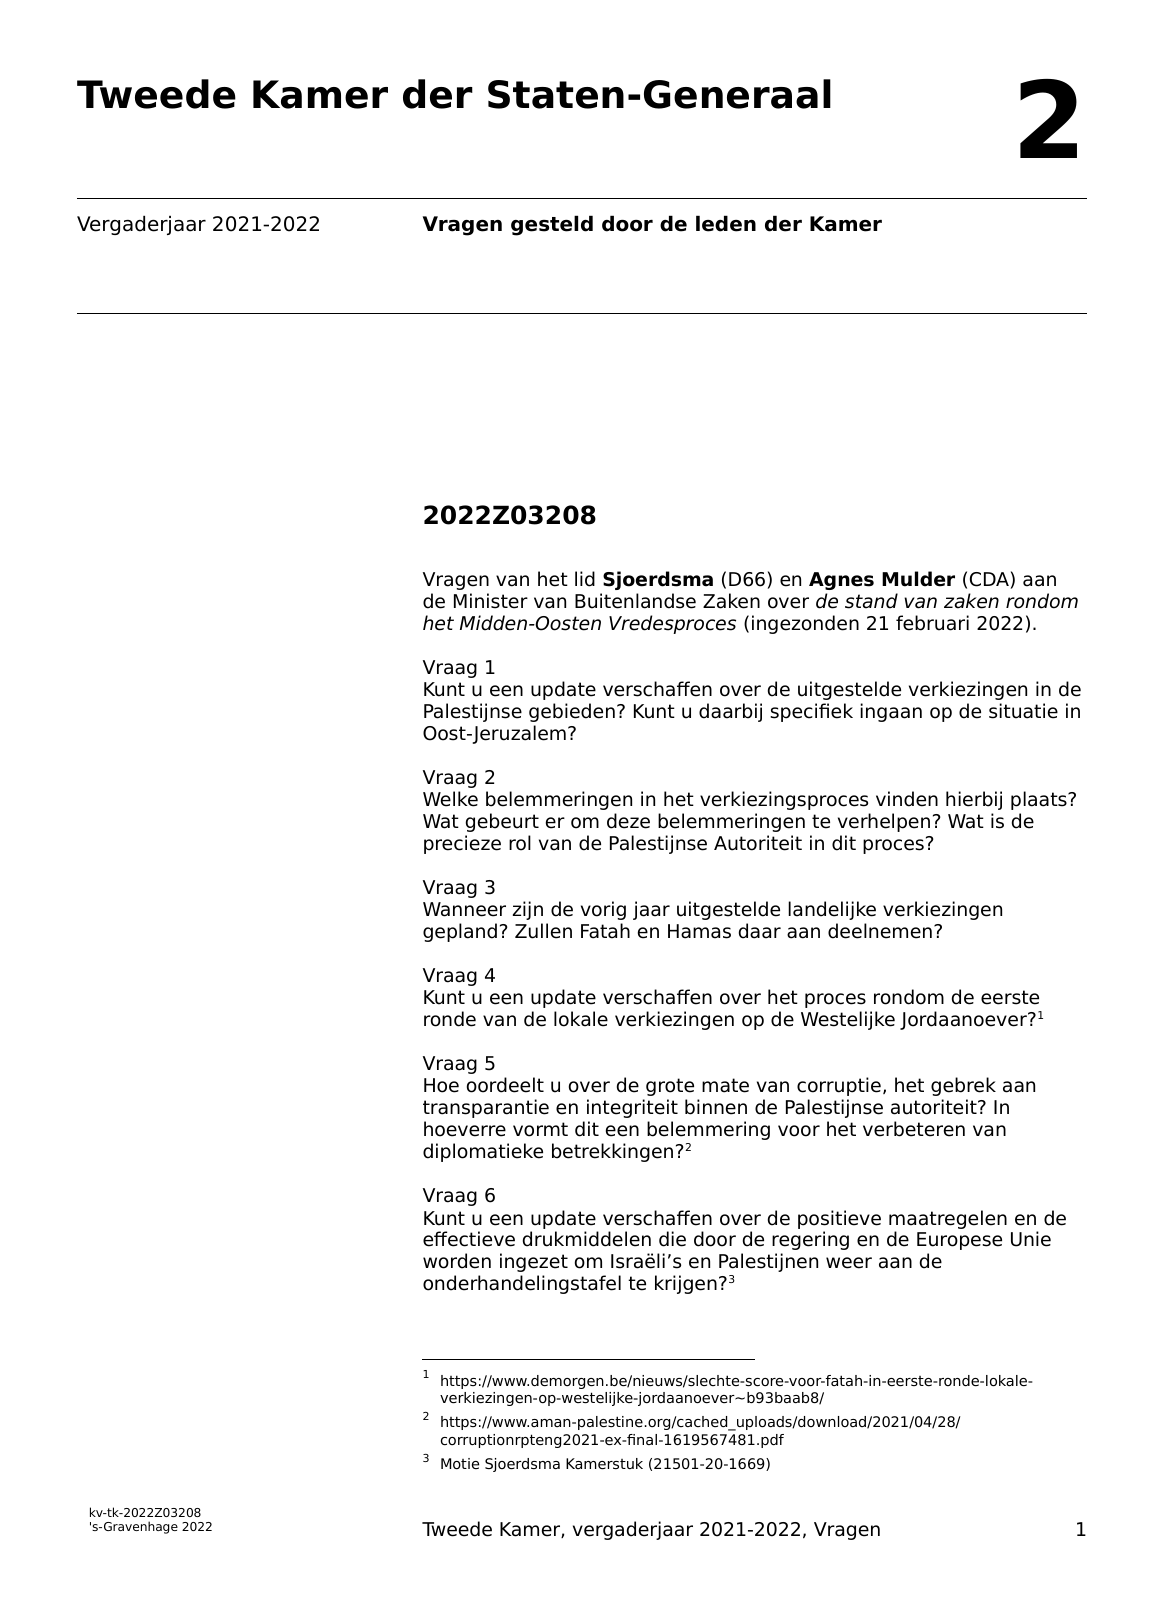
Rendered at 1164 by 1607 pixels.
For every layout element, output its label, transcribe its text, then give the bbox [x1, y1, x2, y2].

text https://www.demorgen.be/nieuws/slechte-score-voor-fatah-in-eerste-ronde-lokale-verkiezingen-op-westelijke-jordaanoever~b93baab8/ [422, 1368, 1087, 1407]
text Kunt u een update verschaffen over het proces rondom de eerste ronde van de lokale verkiezingen op de Westelijke Jordaanoever? [422, 987, 1087, 1031]
text Hoe oordeelt u over de grote mate van corruptie, het gebrek aan transparantie en integriteit binnen de Palestijnse autoriteit? In hoeverre vormt dit een belemmering voor het verbeteren van diplomatieke betrekkingen? [422, 1075, 1087, 1163]
table_header Tweede Kamer der Staten-Generaal [77, 59, 886, 198]
text https://www.aman-palestine.org/cached_uploads/download/2021/04/28/corruptionrpteng2021-ex-final-1619567481.pdf [422, 1410, 1087, 1449]
text Vraag 5 [422, 1053, 1087, 1075]
text Kunt u een update verschaffen over de uitgestelde verkiezingen in de Palestijnse gebieden? Kunt u daarbij specifiek ingaan op de situatie in Oost-Jeruzalem? [422, 679, 1087, 745]
text Wanneer zijn de vorig jaar uitgestelde landelijke verkiezingen gepland? Zullen Fatah en Hamas daar aan deelnemen? [422, 899, 1087, 943]
text kv-tk-2022Z03208 [88, 1506, 323, 1520]
table_header 2 [886, 59, 1087, 198]
text Vraag 4 [422, 965, 1087, 987]
text Motie Sjoerdsma Kamerstuk (21501-20-1669) [422, 1452, 1087, 1474]
text Welke belemmeringen in het verkiezingsproces vinden hierbij plaats? Wat gebeurt er om deze belemmeringen te verhelpen? Wat is de precieze rol van de Palestijnse Autoriteit in dit proces? [422, 789, 1087, 855]
text 's-Gravenhage 2022 [88, 1520, 323, 1534]
text Vraag 1 [422, 657, 1087, 679]
text Vraag 6 [422, 1185, 1087, 1207]
table_cell Vragen gesteld door de leden der Kamer [422, 199, 1087, 313]
text Vragen van het lid Sjoerdsma (D66) en Agnes Mulder (CDA) aan de Minister van Buitenlandse Zaken over de stand van zaken rondom het Midden-Oosten Vredesproces (ingezonden 21 februari 2022). [422, 569, 1087, 635]
text Vraag 3 [422, 877, 1087, 899]
text Vraag 2 [422, 767, 1087, 789]
table_cell Vergaderjaar 2021-2022 [77, 199, 422, 313]
text Kunt u een update verschaffen over de positieve maatregelen en de effectieve drukmiddelen die door de regering en de Europese Unie worden ingezet om Israëli’s en Palestijnen weer aan de onderhandelingstafel te krijgen? [422, 1207, 1087, 1295]
text 2022Z03208 [422, 501, 1087, 531]
